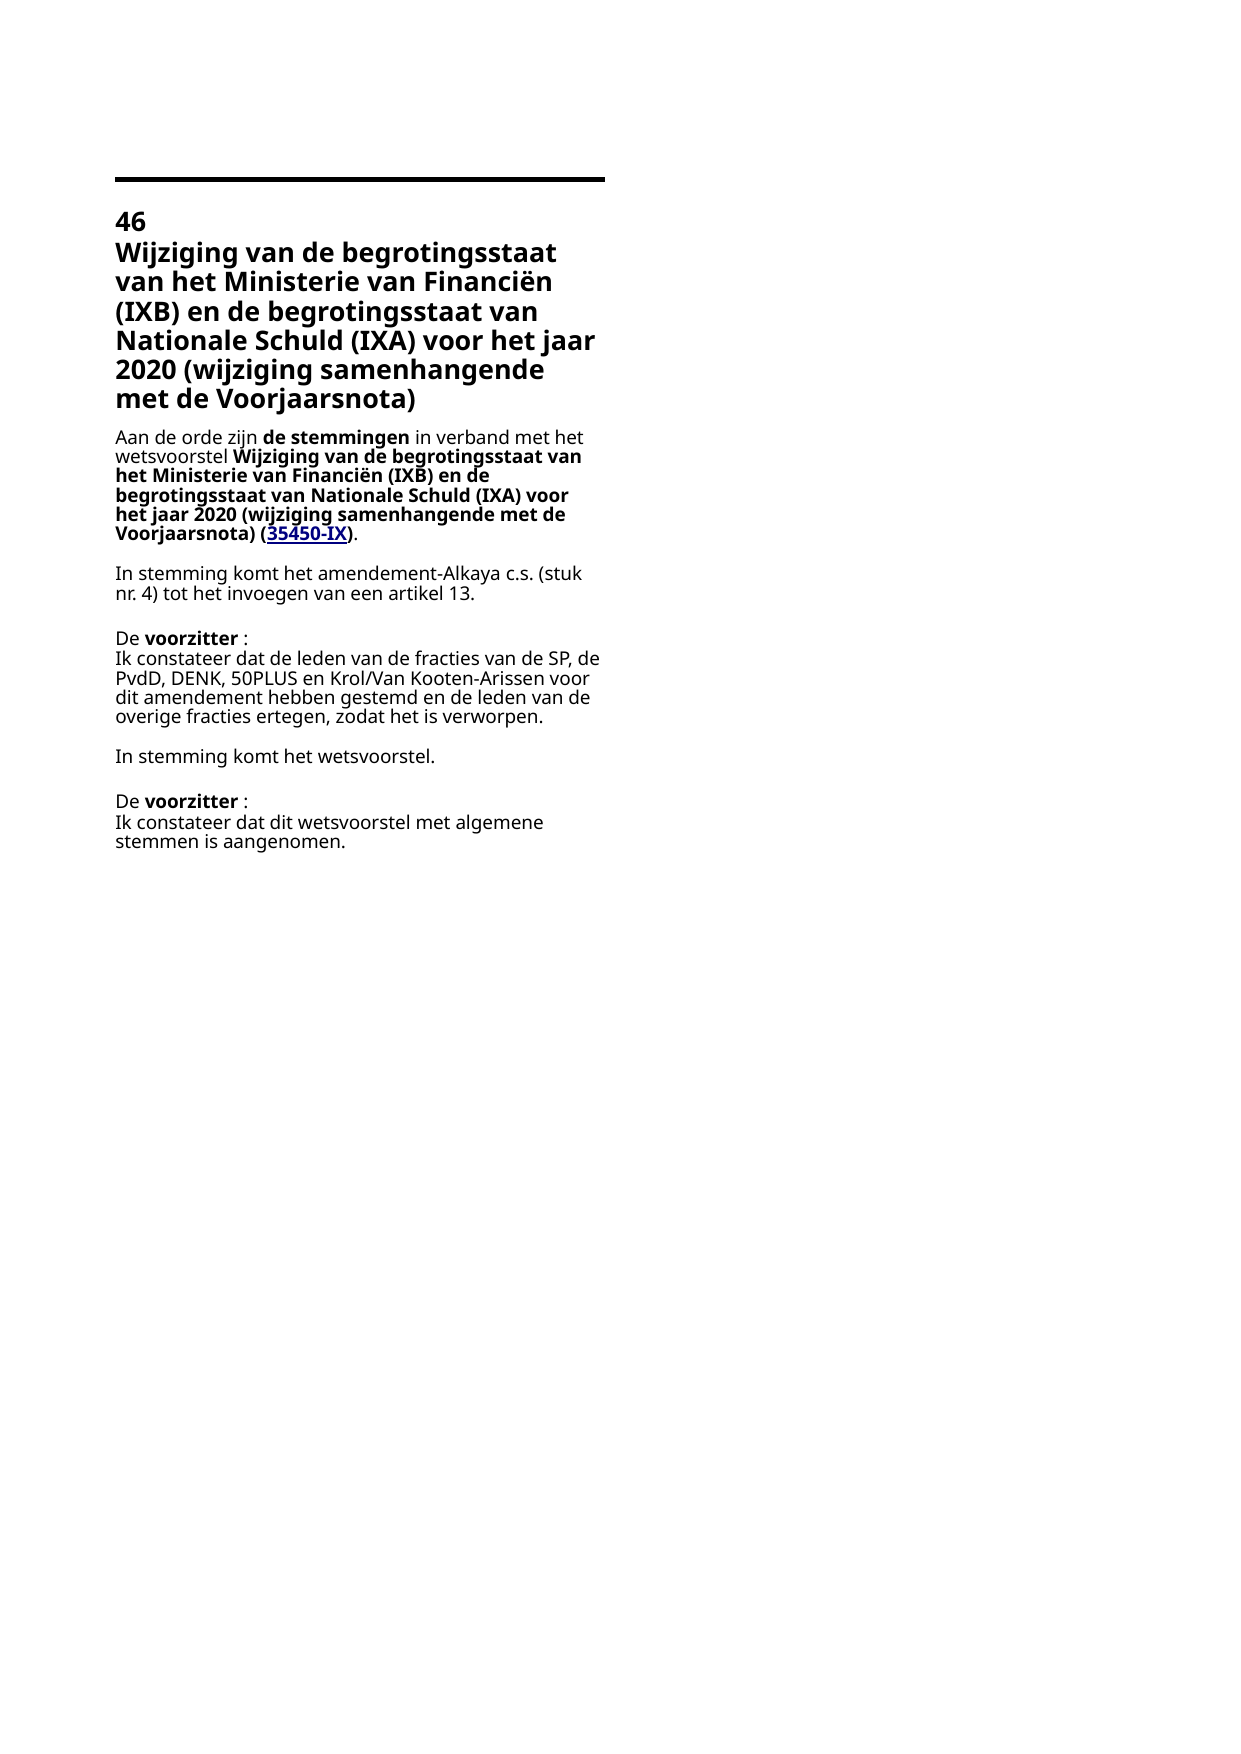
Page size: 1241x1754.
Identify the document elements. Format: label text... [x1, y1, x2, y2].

text In stemming komt het wetsvoorstel. [115, 748, 605, 768]
text In stemming komt het amendement-Alkaya c.s. (stuk nr. 4) tot het invoegen van een artikel 13. [115, 565, 605, 604]
text De voorzitter : [115, 788, 605, 814]
text Aan de orde zijn de stemmingen in verband met het wetsvoorstel Wijziging van de begrotingsstaat van het Ministerie van Financiën (IXB) en de begrotingsstaat van Nationale Schuld (IXA) voor het jaar 2020 (wijziging samenhangende met de Voorjaarsnota) (35450-IX). [115, 429, 605, 544]
text Wijziging van de begrotingsstaat van het Ministerie van Financiën (IXB) en de begrotingsstaat van Nationale Schuld (IXA) voor het jaar 2020 (wijziging samenhangende met de Voorjaarsnota) [115, 239, 605, 429]
text 46 [115, 203, 605, 239]
text Ik constateer dat dit wetsvoorstel met algemene stemmen is aangenomen. [115, 814, 605, 853]
text De voorzitter : [115, 625, 605, 650]
text Ik constateer dat de leden van de fracties van de SP, de PvdD, DENK, 50PLUS en Krol/Van Kooten-Arissen voor dit amendement hebben gestemd en de leden van de overige fracties ertegen, zodat het is verworpen. [115, 650, 605, 727]
